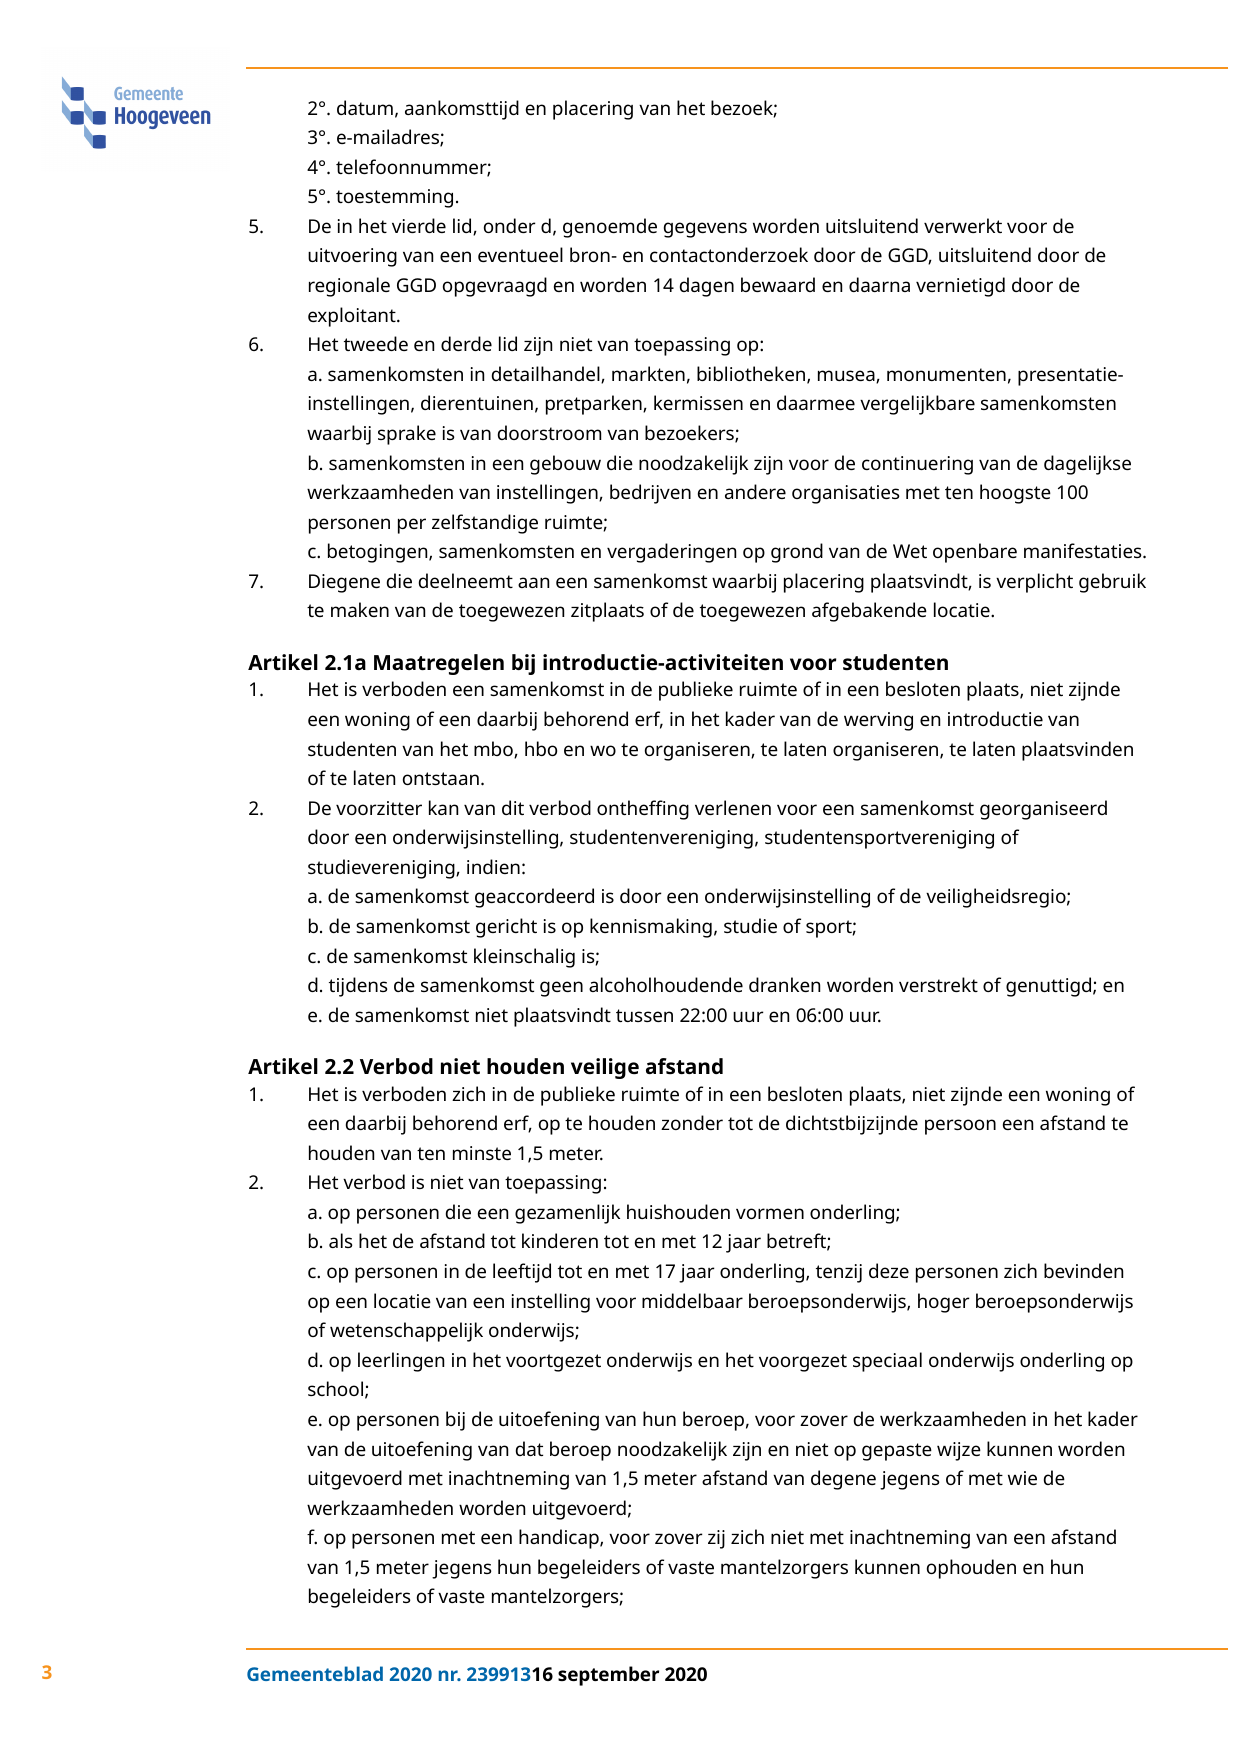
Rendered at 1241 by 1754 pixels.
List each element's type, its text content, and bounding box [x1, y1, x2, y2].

list De in het vierde lid, onder d, genoemde gegevens worden uitsluitend verwerkt voor de uitvoering van een eventueel bron- en contactonderzoek door de GGD, uitsluitend door de regionale GGD opgevraagd en worden 14 dagen bewaard en daarna vernietigd door de exploitant. [248, 213, 1152, 328]
list b. samenkomsten in een gebouw die noodzakelijk zijn voor de continuering van de dagelijkse werkzaamheden van instellingen, bedrijven en andere organisaties met ten hoogste 100 personen per zelfstandige ruimte; [248, 450, 1152, 535]
list c. op personen in de leeftijd tot en met 17 jaar onderling, tenzij deze personen zich bevinden op een locatie van een instelling voor middelbaar beroepsonderwijs, hoger beroepsonderwijs of wetenschappelijk onderwijs; [248, 1258, 1152, 1343]
list e. op personen bij de uitoefening van hun beroep, voor zover de werkzaamheden in het kader van de uitoefening van dat beroep noodzakelijk zijn en niet op gepaste wijze kunnen worden uitgevoerd met inachtneming van 1,5 meter afstand van degene jegens of met wie de werkzaamheden worden uitgevoerd; [248, 1406, 1152, 1521]
list 2°. datum, aankomsttijd en placering van het bezoek; [248, 95, 1152, 121]
list c. betogingen, samenkomsten en vergaderingen op grond van de Wet openbare manifestaties. [248, 538, 1152, 564]
list Het tweede en derde lid zijn niet van toepassing op: [248, 331, 1152, 357]
list De voorzitter kan van dit verbod ontheffing verlenen voor een samenkomst georganiseerd door een onderwijsinstelling, studentenvereniging, studentensportvereniging of studievereniging, indien: [248, 795, 1152, 880]
list e. de samenkomst niet plaatsvindt tussen 22:00 uur en 06:00 uur. [248, 1002, 1152, 1028]
list b. als het de afstand tot kinderen tot en met 12 jaar betreft; [248, 1229, 1152, 1254]
list d. op leerlingen in het voortgezet onderwijs en het voorgezet speciaal onderwijs onderling op school; [248, 1347, 1152, 1402]
picture [41, 47, 231, 172]
list Het is verboden zich in de publieke ruimte of in een besloten plaats, niet zijnde een woning of een daarbij behorend erf, op te houden zonder tot de dichtstbijzijnde persoon een afstand te houden van ten minste 1,5 meter. [248, 1081, 1152, 1166]
list a. samenkomsten in detailhandel, markten, bibliotheken, musea, monumenten, presentatie-instellingen, dierentuinen, pretparken, kermissen en daarmee vergelijkbare samenkomsten waarbij sprake is van doorstroom van bezoekers; [248, 361, 1152, 446]
list Het verbod is niet van toepassing: [248, 1169, 1152, 1195]
list a. op personen die een gezamenlijk huishouden vormen onderling; [248, 1199, 1152, 1225]
list b. de samenkomst gericht is op kennismaking, studie of sport; [248, 913, 1152, 939]
list c. de samenkomst kleinschalig is; [248, 943, 1152, 968]
list 4°. telefoonnummer; [248, 154, 1152, 180]
text Artikel 2.1a Maatregelen bij introductie-activiteiten voor studenten [248, 648, 1152, 677]
list Diegene die deelneemt aan een samenkomst waarbij placering plaatsvindt, is verplicht gebruik te maken van de toegewezen zitplaats of de toegewezen afgebakende locatie. [248, 568, 1152, 623]
list 3°. e-mailadres; [248, 124, 1152, 150]
text Artikel 2.2 Verbod niet houden veilige afstand [248, 1052, 1152, 1081]
list f. op personen met een handicap, voor zover zij zich niet met inachtneming van een afstand van 1,5 meter jegens hun begeleiders of vaste mantelzorgers kunnen ophouden en hun begeleiders of vaste mantelzorgers; [248, 1524, 1152, 1609]
list Het is verboden een samenkomst in de publieke ruimte of in een besloten plaats, niet zijnde een woning of een daarbij behorend erf, in het kader van de werving en introductie van studenten van het mbo, hbo en wo te organiseren, te laten organiseren, te laten plaatsvinden of te laten ontstaan. [248, 677, 1152, 791]
list d. tijdens de samenkomst geen alcoholhoudende dranken worden verstrekt of genuttigd; en [248, 972, 1152, 998]
list a. de samenkomst geaccordeerd is door een onderwijsinstelling of de veiligheidsregio; [248, 884, 1152, 909]
list 5°. toestemming. [248, 183, 1152, 209]
